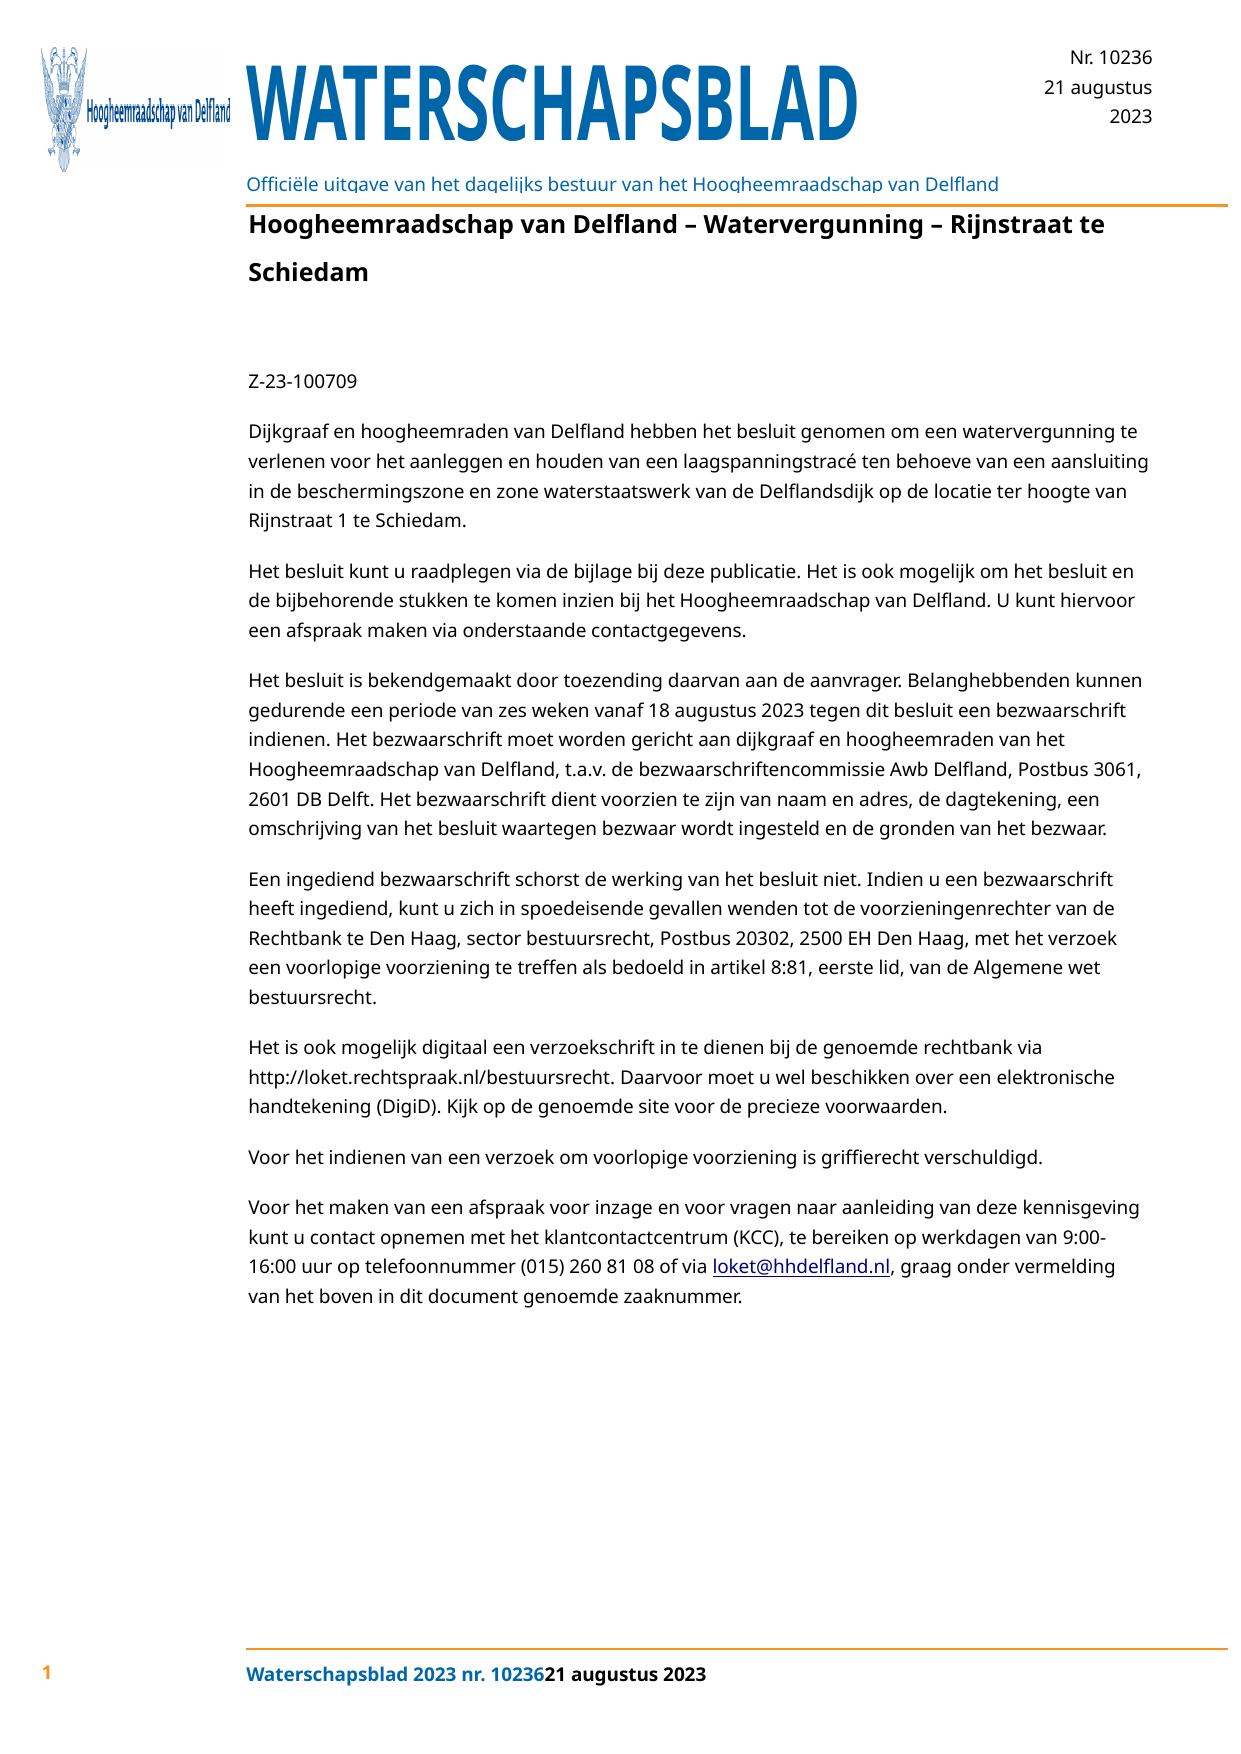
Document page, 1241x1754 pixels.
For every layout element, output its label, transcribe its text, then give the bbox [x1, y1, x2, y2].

text Het besluit kunt u raadplegen via de bijlage bij deze publicatie. Het is ook mogelijk om het besluit en de bijbehorende stukken te komen inzien bij het Hoogheemraadschap van Delfland. U kunt hiervoor een afspraak maken via onderstaande contactgegevens. [248, 558, 1152, 643]
text Dijkgraaf en hoogheemraden van Delfland hebben het besluit genomen om een watervergunning te verlenen voor het aanleggen en houden van een laagspanningstracé ten behoeve van een aansluiting in de beschermingszone en zone waterstaatswerk van de Delflandsdijk op de locatie ter hoogte van Rijnstraat 1 te Schiedam. [248, 419, 1152, 533]
text Voor het indienen van een verzoek om voorlopige voorziening is griffierecht verschuldigd. [248, 1144, 1152, 1170]
text Het besluit is bekendgemaakt door toezending daarvan aan de aanvrager. Belanghebbenden kunnen gedurende een periode van zes weken vanaf 18 augustus 2023 tegen dit besluit een bezwaarschrift indienen. Het bezwaarschrift moet worden gericht aan dijkgraaf en hoogheemraden van het Hoogheemraadschap van Delfland, t.a.v. de bezwaarschriftencommissie Awb Delfland, Postbus 3061, 2601 DB Delft. Het bezwaarschrift dient voorzien te zijn van naam en adres, de dagtekening, een omschrijving van het besluit waartegen bezwaar wordt ingesteld en de gronden van het bezwaar. [248, 667, 1152, 841]
picture [41, 47, 231, 172]
text Hoogheemraadschap van Delfland – Watervergunning – Rijnstraat te Schiedam [248, 207, 1152, 288]
text Een ingediend bezwaarschrift schorst de werking van het besluit niet. Indien u een bezwaarschrift heeft ingediend, kunt u zich in spoedeisende gevallen wenden tot de voorzieningenrechter van de Rechtbank te Den Haag, sector bestuursrecht, Postbus 20302, 2500 EH Den Haag, met het verzoek een voorlopige voorziening te treffen als bedoeld in artikel 8:81, eerste lid, van de Algemene wet bestuursrecht. [248, 866, 1152, 1010]
text Z-23-100709 [248, 368, 1152, 394]
text Het is ook mogelijk digitaal een verzoekschrift in te dienen bij de genoemde rechtbank via http://loket.rechtspraak.nl/bestuursrecht. Daarvoor moet u wel beschikken over een elektronische handtekening (DigiD). Kijk op de genoemde site voor de precieze voorwaarden. [248, 1034, 1152, 1119]
text Voor het maken van een afspraak voor inzage en voor vragen naar aanleiding van deze kennisgeving kunt u contact opnemen met het klantcontactcentrum (KCC), te bereiken op werkdagen van 9:00-16:00 uur op telefoonnummer (015) 260 81 08 of via loket@hhdelfland.nl, graag onder vermelding van het boven in dit document genoemde zaaknummer. [248, 1194, 1152, 1309]
